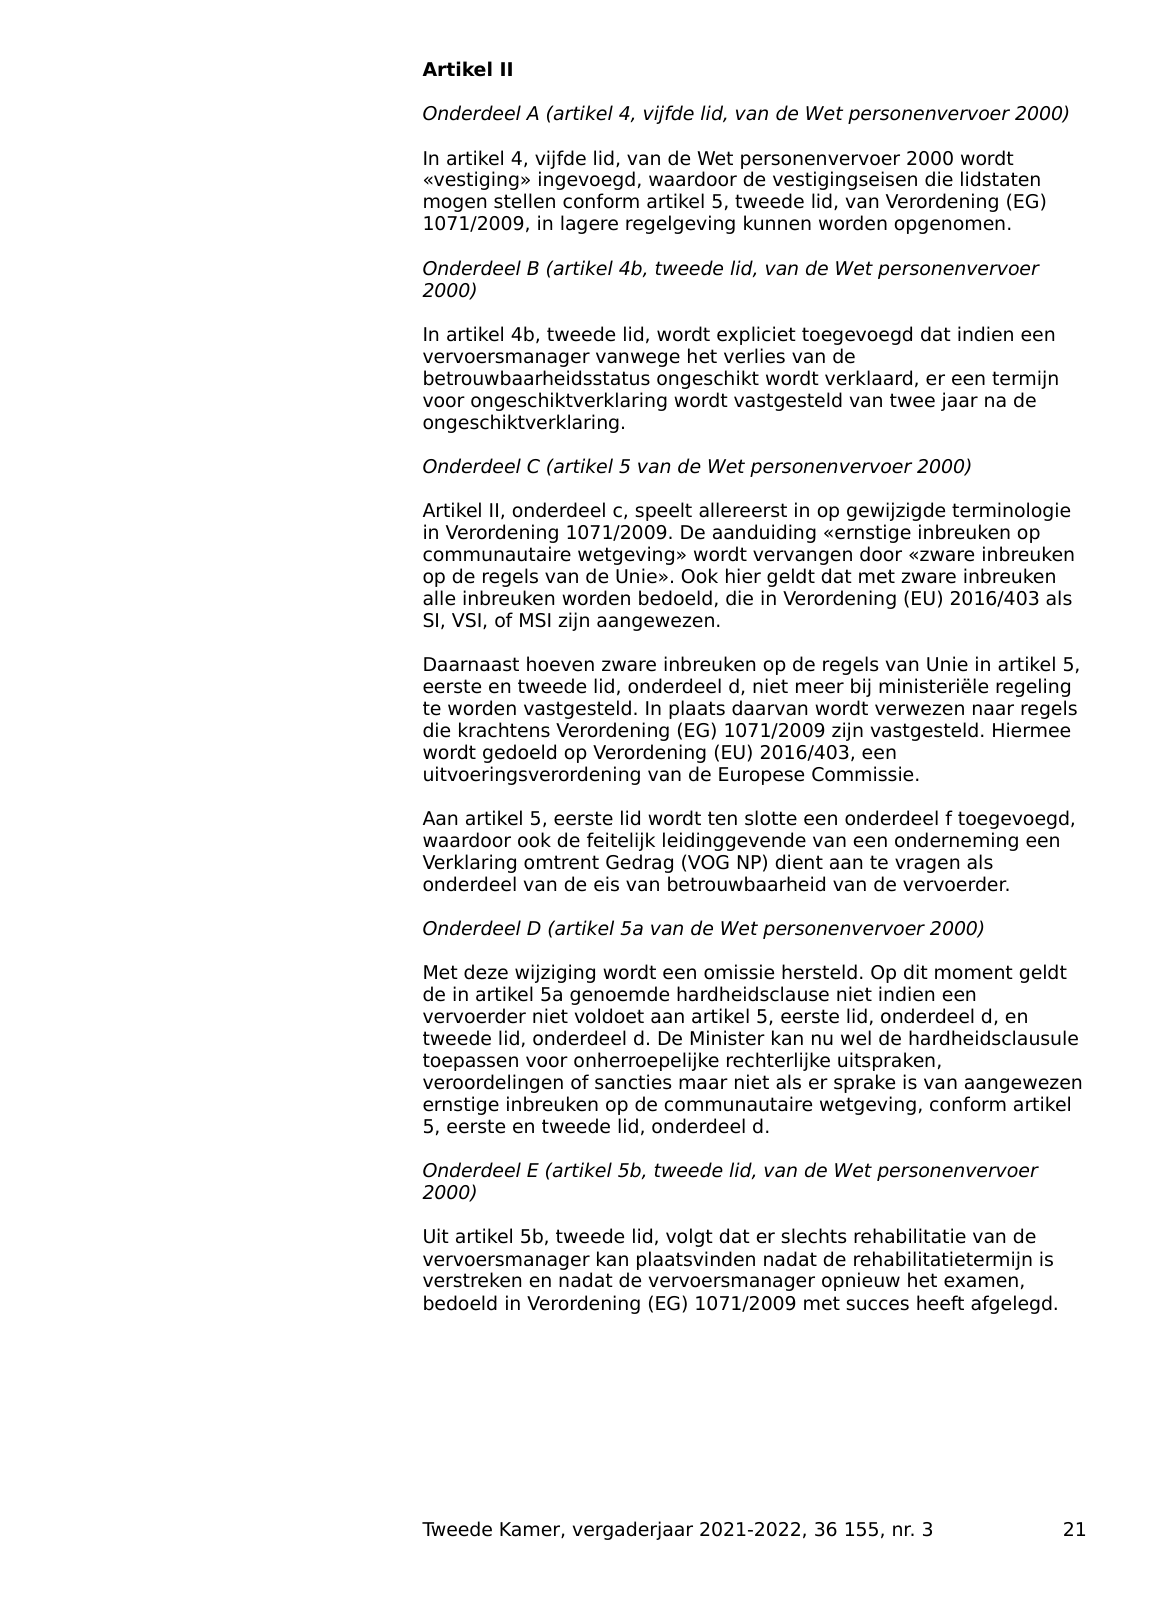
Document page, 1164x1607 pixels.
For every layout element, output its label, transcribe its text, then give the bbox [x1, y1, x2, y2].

subtitle Onderdeel C (artikel 5 van de Wet personenvervoer 2000) [422, 456, 1087, 478]
text Uit artikel 5b, tweede lid, volgt dat er slechts rehabilitatie van de vervoersmanager kan plaatsvinden nadat de rehabilitatietermijn is verstreken en nadat de vervoersmanager opnieuw het examen, bedoeld in Verordening (EG) 1071/2009 met succes heeft afgelegd. [422, 1226, 1087, 1314]
text Daarnaast hoeven zware inbreuken op de regels van Unie in artikel 5, eerste en tweede lid, onderdeel d, niet meer bij ministeriële regeling te worden vastgesteld. In plaats daarvan wordt verwezen naar regels die krachtens Verordening (EG) 1071/2009 zijn vastgesteld. Hiermee wordt gedoeld op Verordening (EU) 2016/403, een uitvoeringsverordening van de Europese Commissie. [422, 654, 1087, 786]
text Met deze wijziging wordt een omissie hersteld. Op dit moment geldt de in artikel 5a genoemde hardheidsclause niet indien een vervoerder niet voldoet aan artikel 5, eerste lid, onderdeel d, en tweede lid, onderdeel d. De Minister kan nu wel de hardheidsclausule toepassen voor onherroepelijke rechterlijke uitspraken, veroordelingen of sancties maar niet als er sprake is van aangewezen ernstige inbreuken op de communautaire wetgeving, conform artikel 5, eerste en tweede lid, onderdeel d. [422, 962, 1087, 1138]
subtitle Onderdeel A (artikel 4, vijfde lid, van de Wet personenvervoer 2000) [422, 103, 1087, 125]
subtitle Onderdeel B (artikel 4b, tweede lid, van de Wet personenvervoer 2000) [422, 257, 1087, 301]
text In artikel 4, vijfde lid, van de Wet personenvervoer 2000 wordt «vestiging» ingevoegd, waardoor de vestigingseisen die lidstaten mogen stellen conform artikel 5, tweede lid, van Verordening (EG) 1071/2009, in lagere regelgeving kunnen worden opgenomen. [422, 147, 1087, 235]
subtitle Artikel II [422, 59, 1087, 81]
text In artikel 4b, tweede lid, wordt expliciet toegevoegd dat indien een vervoersmanager vanwege het verlies van de betrouwbaarheidsstatus ongeschikt wordt verklaard, er een termijn voor ongeschiktverklaring wordt vastgesteld van twee jaar na de ongeschiktverklaring. [422, 324, 1087, 433]
subtitle Onderdeel E (artikel 5b, tweede lid, van de Wet personenvervoer 2000) [422, 1160, 1087, 1204]
text Aan artikel 5, eerste lid wordt ten slotte een onderdeel f toegevoegd, waardoor ook de feitelijk leidinggevende van een onderneming een Verklaring omtrent Gedrag (VOG NP) dient aan te vragen als onderdeel van de eis van betrouwbaarheid van de vervoerder. [422, 808, 1087, 896]
text Artikel II, onderdeel c, speelt allereerst in op gewijzigde terminologie in Verordening 1071/2009. De aanduiding «ernstige inbreuken op communautaire wetgeving» wordt vervangen door «zware inbreuken op de regels van de Unie». Ook hier geldt dat met zware inbreuken alle inbreuken worden bedoeld, die in Verordening (EU) 2016/403 als SI, VSI, of MSI zijn aangewezen. [422, 500, 1087, 632]
subtitle Onderdeel D (artikel 5a van de Wet personenvervoer 2000) [422, 918, 1087, 940]
